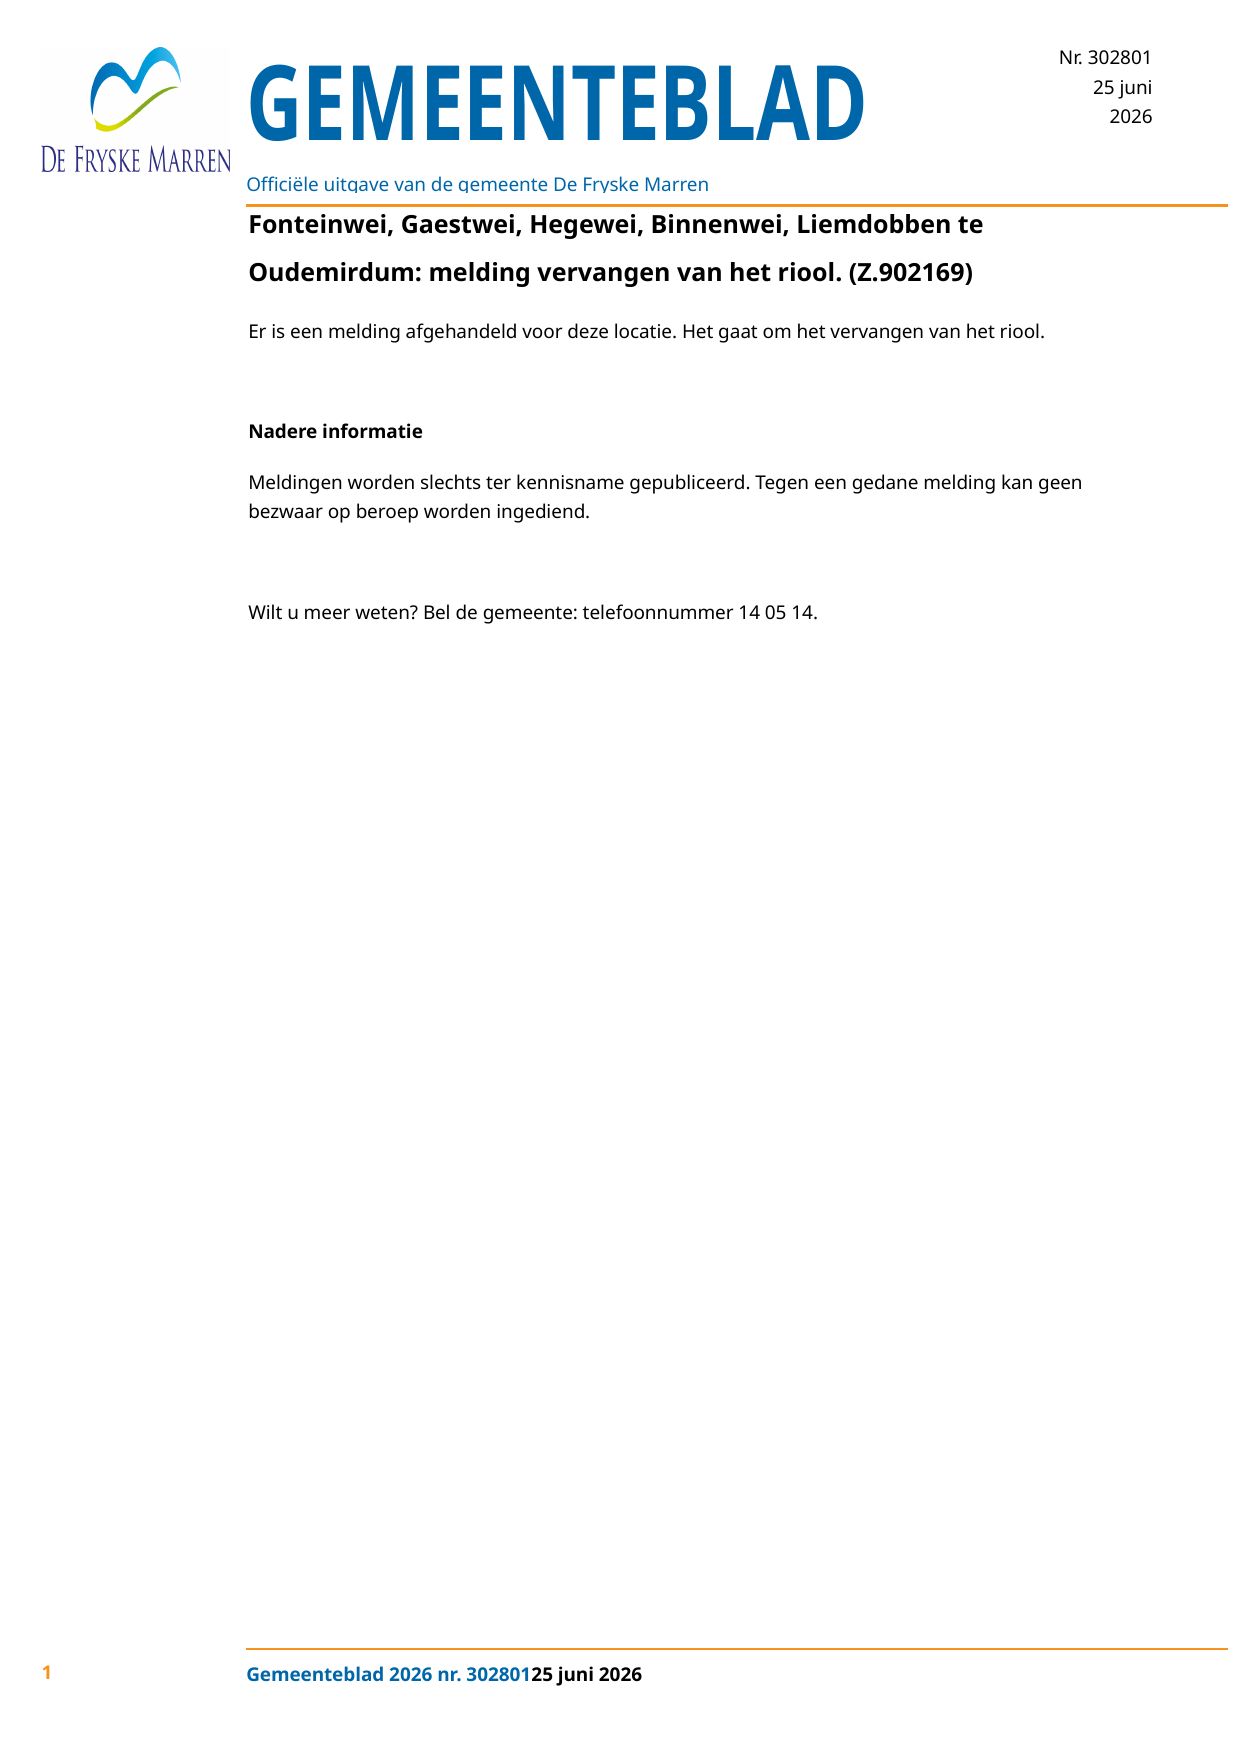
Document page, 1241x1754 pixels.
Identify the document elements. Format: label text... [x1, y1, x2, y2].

text Fonteinwei, Gaestwei, Hegewei, Binnenwei, Liemdobben te Oudemirdum: melding vervangen van het riool. (Z.902169) [248, 207, 1152, 288]
text Wilt u meer weten? Bel de gemeente: telefoonnummer 14 05 14. [248, 599, 1152, 625]
text Er is een melding afgehandeld voor deze locatie. Het gaat om het vervangen van het riool. [248, 318, 1152, 344]
picture [41, 47, 231, 172]
text Meldingen worden slechts ter kennisname gepubliceerd. Tegen een gedane melding kan geen bezwaar op beroep worden ingediend. [248, 469, 1152, 524]
text Nadere informatie [248, 419, 1152, 444]
